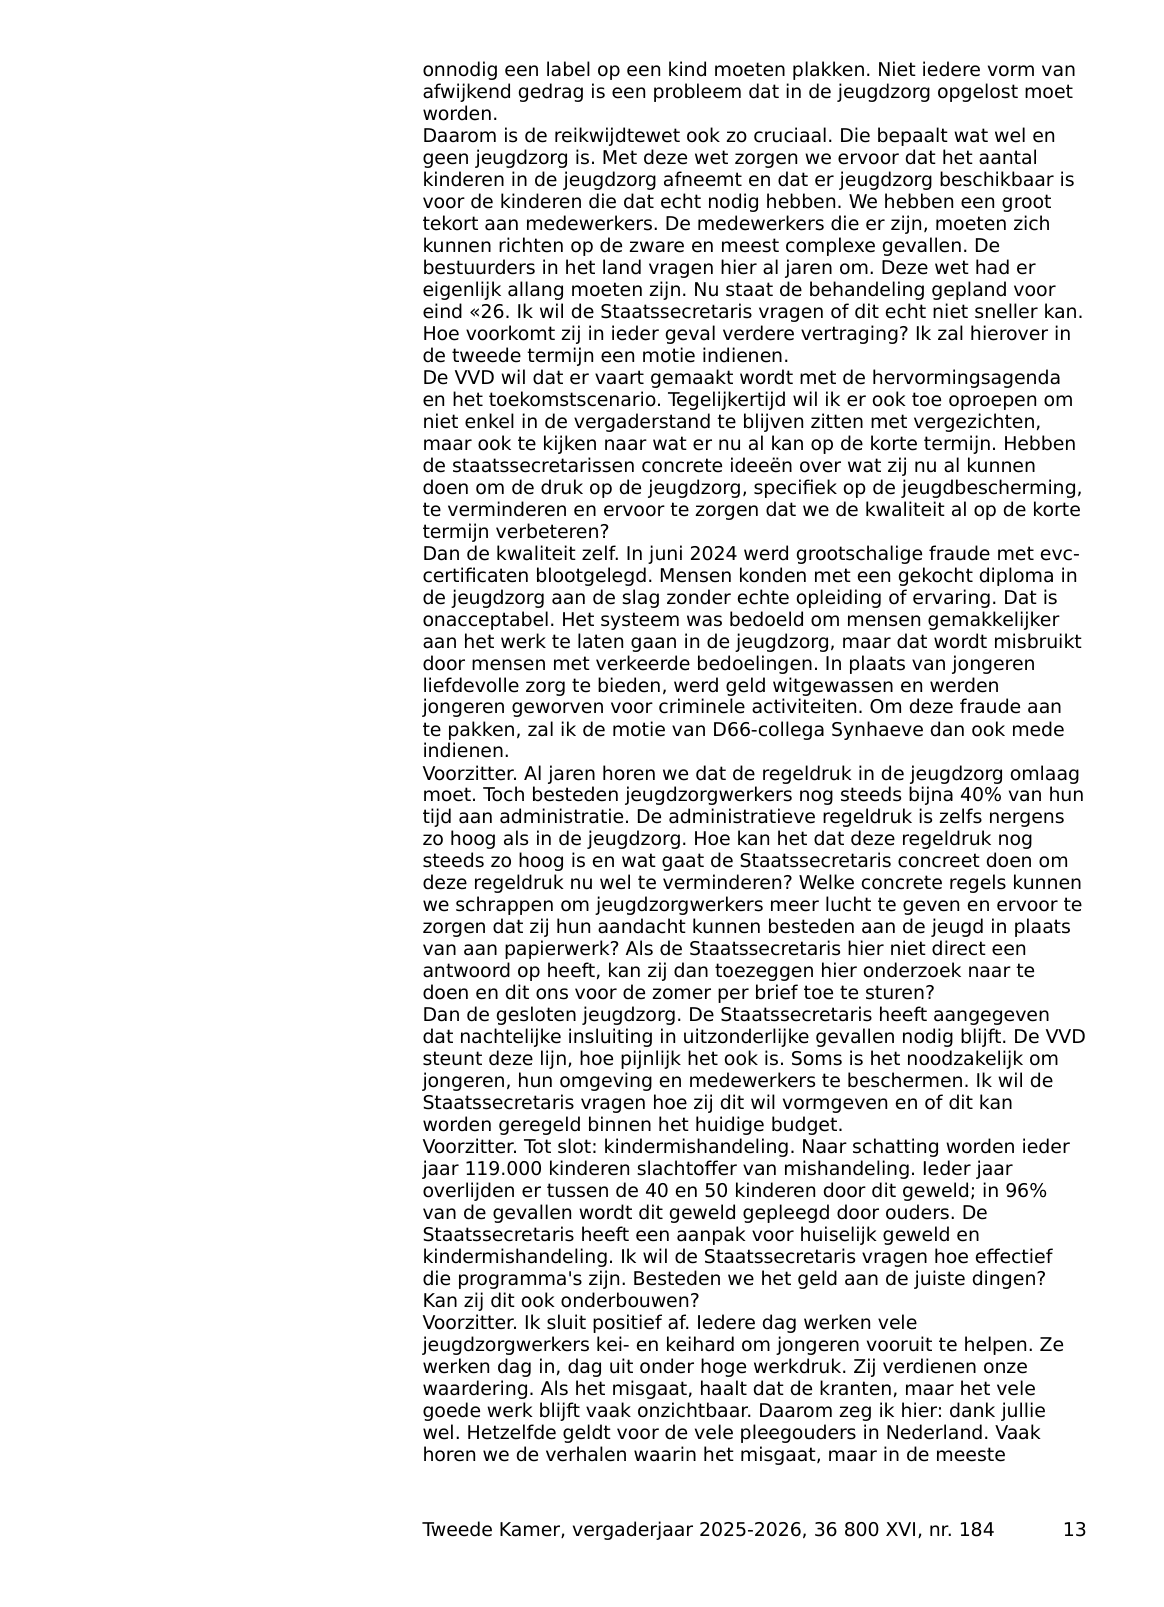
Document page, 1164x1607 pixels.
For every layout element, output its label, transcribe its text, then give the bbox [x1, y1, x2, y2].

text Daarom is de reikwijdtewet ook zo cruciaal. Die bepaalt wat wel en geen jeugdzorg is. Met deze wet zorgen we ervoor dat het aantal kinderen in de jeugdzorg afneemt en dat er jeugdzorg beschikbaar is voor de kinderen die dat echt nodig hebben. We hebben een groot tekort aan medewerkers. De medewerkers die er zijn, moeten zich kunnen richten op de zware en meest complexe gevallen. De bestuurders in het land vragen hier al jaren om. Deze wet had er eigenlijk allang moeten zijn. Nu staat de behandeling gepland voor eind «26. Ik wil de Staatssecretaris vragen of dit echt niet sneller kan. Hoe voorkomt zij in ieder geval verdere vertraging? Ik zal hierover in de tweede termijn een motie indienen. [422, 125, 1087, 367]
text Dan de gesloten jeugdzorg. De Staatssecretaris heeft aangegeven dat nachtelijke insluiting in uitzonderlijke gevallen nodig blijft. De VVD steunt deze lijn, hoe pijnlijk het ook is. Soms is het noodzakelijk om jongeren, hun omgeving en medewerkers te beschermen. Ik wil de Staatssecretaris vragen hoe zij dit wil vormgeven en of dit kan worden geregeld binnen het huidige budget. [422, 1004, 1087, 1136]
text onnodig een label op een kind moeten plakken. Niet iedere vorm van afwijkend gedrag is een probleem dat in de jeugdzorg opgelost moet worden. [422, 59, 1087, 125]
text De VVD wil dat er vaart gemaakt wordt met de hervormingsagenda en het toekomstscenario. Tegelijkertijd wil ik er ook toe oproepen om niet enkel in de vergaderstand te blijven zitten met vergezichten, maar ook te kijken naar wat er nu al kan op de korte termijn. Hebben de staatssecretarissen concrete ideeën over wat zij nu al kunnen doen om de druk op de jeugdzorg, specifiek op de jeugdbescherming, te verminderen en ervoor te zorgen dat we de kwaliteit al op de korte termijn verbeteren? [422, 367, 1087, 543]
text Dan de kwaliteit zelf. In juni 2024 werd grootschalige fraude met evc-certificaten blootgelegd. Mensen konden met een gekocht diploma in de jeugdzorg aan de slag zonder echte opleiding of ervaring. Dat is onacceptabel. Het systeem was bedoeld om mensen gemakkelijker aan het werk te laten gaan in de jeugdzorg, maar dat wordt misbruikt door mensen met verkeerde bedoelingen. In plaats van jongeren liefdevolle zorg te bieden, werd geld witgewassen en werden jongeren geworven voor criminele activiteiten. Om deze fraude aan te pakken, zal ik de motie van D66-collega Synhaeve dan ook mede indienen. [422, 543, 1087, 762]
text Voorzitter. Tot slot: kindermishandeling. Naar schatting worden ieder jaar 119.000 kinderen slachtoffer van mishandeling. Ieder jaar overlijden er tussen de 40 en 50 kinderen door dit geweld; in 96% van de gevallen wordt dit geweld gepleegd door ouders. De Staatssecretaris heeft een aanpak voor huiselijk geweld en kindermishandeling. Ik wil de Staatssecretaris vragen hoe effectief die programma's zijn. Besteden we het geld aan de juiste dingen? Kan zij dit ook onderbouwen? [422, 1136, 1087, 1312]
text Voorzitter. Al jaren horen we dat de regeldruk in de jeugdzorg omlaag moet. Toch besteden jeugdzorgwerkers nog steeds bijna 40% van hun tijd aan administratie. De administratieve regeldruk is zelfs nergens zo hoog als in de jeugdzorg. Hoe kan het dat deze regeldruk nog steeds zo hoog is en wat gaat de Staatssecretaris concreet doen om deze regeldruk nu wel te verminderen? Welke concrete regels kunnen we schrappen om jeugdzorgwerkers meer lucht te geven en ervoor te zorgen dat zij hun aandacht kunnen besteden aan de jeugd in plaats van aan papierwerk? Als de Staatssecretaris hier niet direct een antwoord op heeft, kan zij dan toezeggen hier onderzoek naar te doen en dit ons voor de zomer per brief toe te sturen? [422, 762, 1087, 1004]
text Voorzitter. Ik sluit positief af. Iedere dag werken vele jeugdzorgwerkers kei- en keihard om jongeren vooruit te helpen. Ze werken dag in, dag uit onder hoge werkdruk. Zij verdienen onze waardering. Als het misgaat, haalt dat de kranten, maar het vele goede werk blijft vaak onzichtbaar. Daarom zeg ik hier: dank jullie wel. Hetzelfde geldt voor de vele pleegouders in Nederland. Vaak horen we de verhalen waarin het misgaat, maar in de meeste [422, 1312, 1087, 1466]
